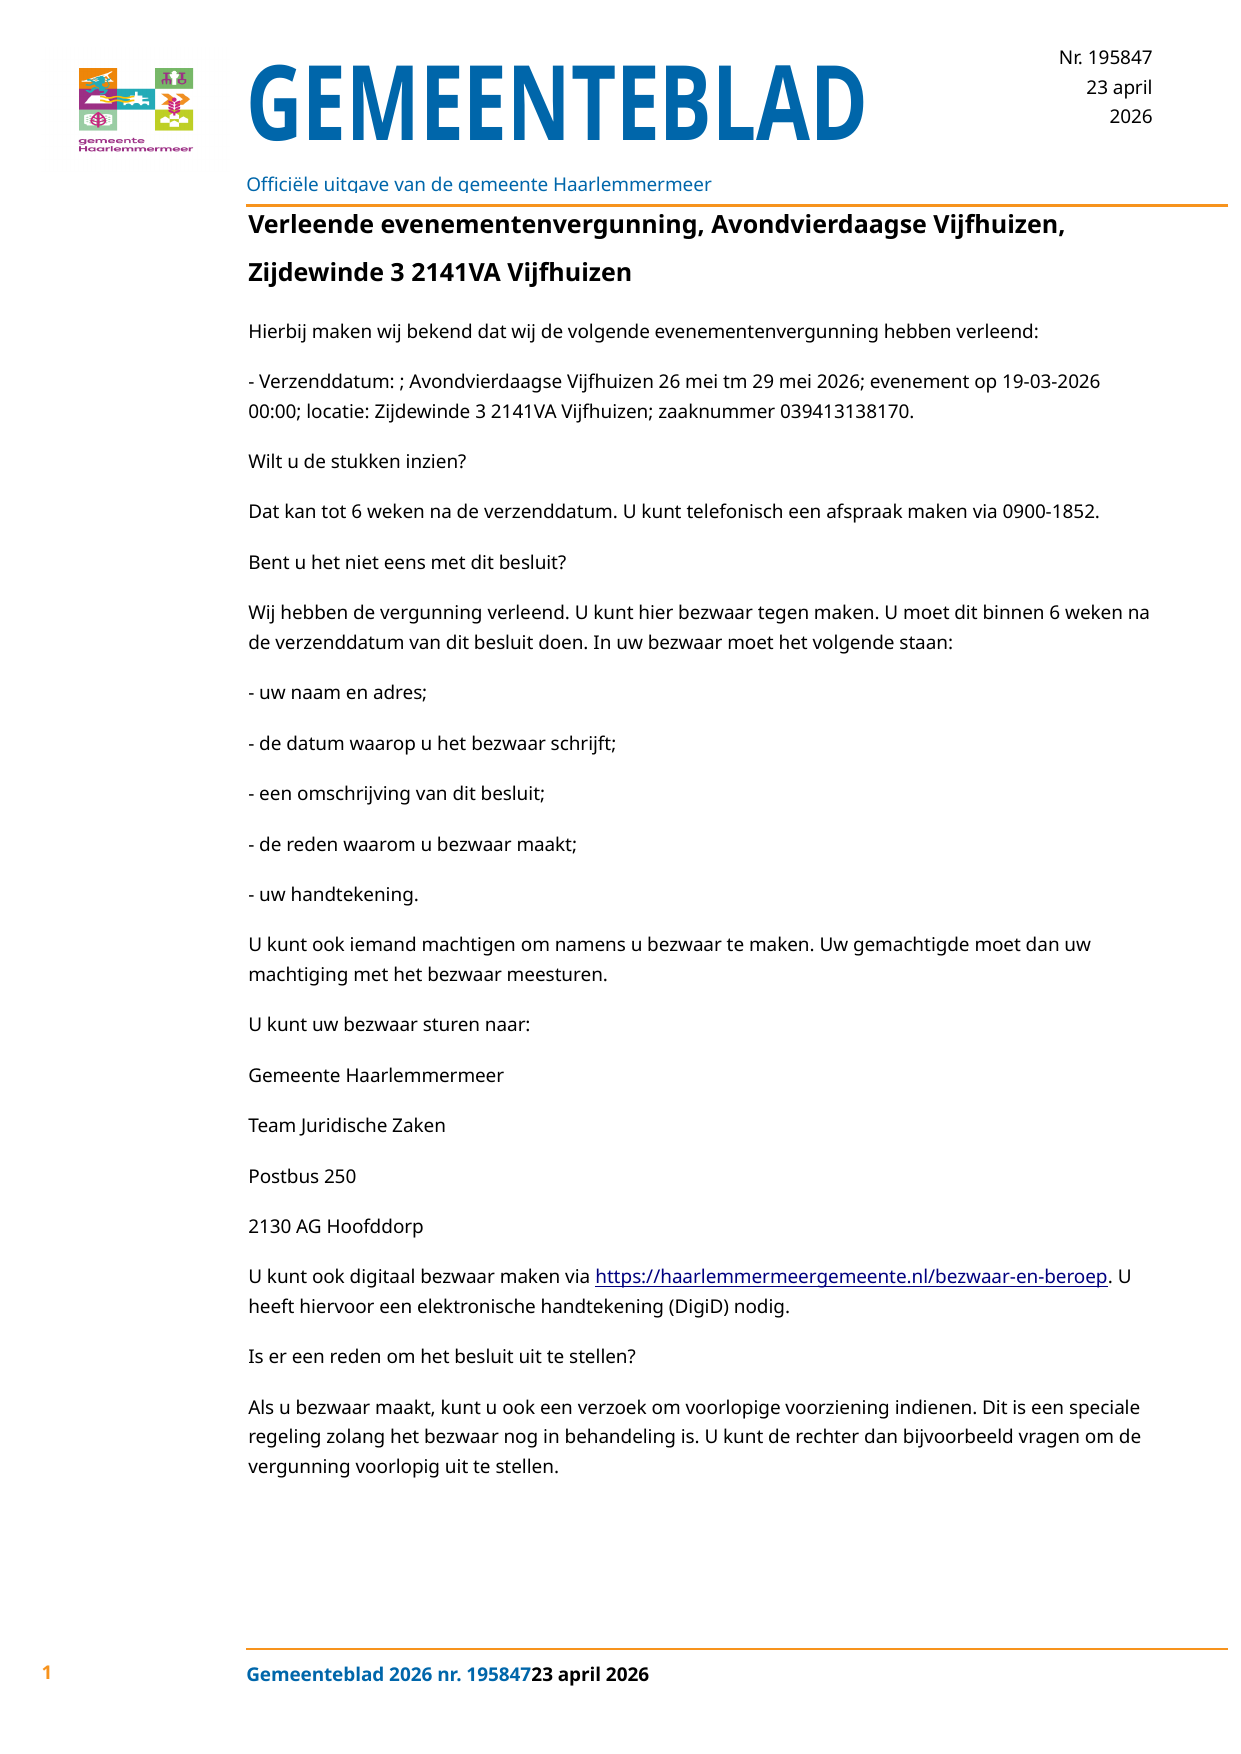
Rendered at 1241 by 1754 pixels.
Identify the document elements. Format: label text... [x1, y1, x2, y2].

text U kunt ook iemand machtigen om namens u bezwaar te maken. Uw gemachtigde moet dan uw machtiging met het bezwaar meesturen. [248, 932, 1152, 987]
text - Verzenddatum: ; Avondvierdaagse Vijfhuizen 26 mei tm 29 mei 2026; evenement op 19-03-2026 00:00; locatie: Zijdewinde 3 2141VA Vijfhuizen; zaaknummer 039413138170. [248, 368, 1152, 424]
text Dat kan tot 6 weken na de verzenddatum. U kunt telefonisch een afspraak maken via 0900-1852. [248, 499, 1152, 524]
text - de reden waarom u bezwaar maakt; [248, 831, 1152, 857]
text - uw naam en adres; [248, 679, 1152, 705]
text U kunt uw bezwaar sturen naar: [248, 1012, 1152, 1037]
text Gemeente Haarlemmermeer [248, 1062, 1152, 1088]
text U kunt ook digitaal bezwaar maken via https://haarlemmermeergemeente.nl/bezwaar-en-beroep. U heeft hiervoor een elektronische handtekening (DigiD) nodig. [248, 1264, 1152, 1319]
text Bent u het niet eens met dit besluit? [248, 549, 1152, 575]
text Wij hebben de vergunning verleend. U kunt hier bezwaar tegen maken. U moet dit binnen 6 weken na de verzenddatum van dit besluit doen. In uw bezwaar moet het volgende staan: [248, 599, 1152, 655]
text - uw handtekening. [248, 881, 1152, 907]
text Postbus 250 [248, 1163, 1152, 1189]
text Hierbij maken wij bekend dat wij de volgende evenementenvergunning hebben verleend: [248, 318, 1152, 344]
text Team Juridische Zaken [248, 1112, 1152, 1138]
text 2130 AG Hoofddorp [248, 1213, 1152, 1239]
text Is er een reden om het besluit uit te stellen? [248, 1344, 1152, 1369]
text - de datum waarop u het bezwaar schrijft; [248, 730, 1152, 756]
picture [41, 47, 231, 172]
text Wilt u de stukken inzien? [248, 448, 1152, 474]
text - een omschrijving van dit besluit; [248, 780, 1152, 806]
text Verleende evenementenvergunning, Avondvierdaagse Vijfhuizen, Zijdewinde 3 2141VA Vijfhuizen [248, 207, 1152, 288]
text Als u bezwaar maakt, kunt u ook een verzoek om voorlopige voorziening indienen. Dit is een speciale regeling zolang het bezwaar nog in behandeling is. U kunt de rechter dan bijvoorbeeld vragen om de vergunning voorlopig uit te stellen. [248, 1394, 1152, 1479]
